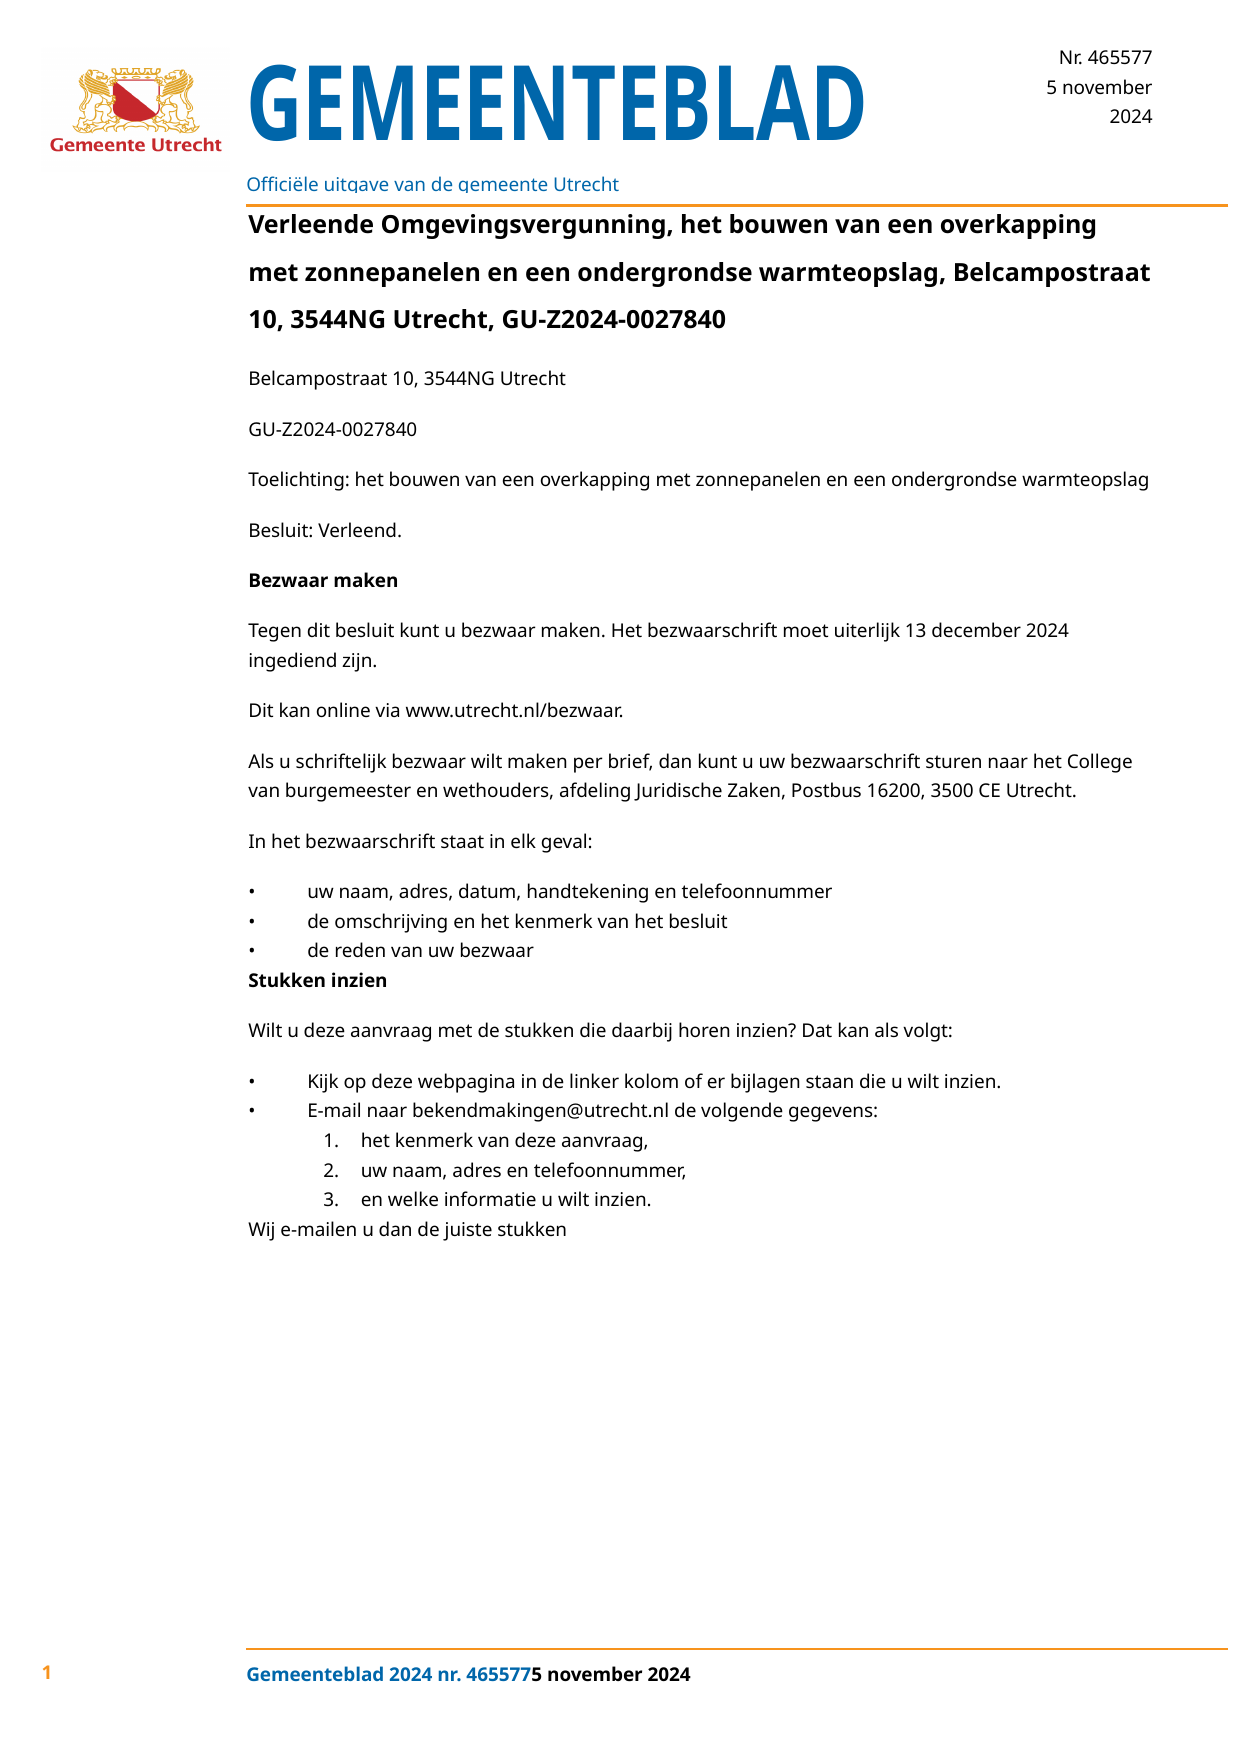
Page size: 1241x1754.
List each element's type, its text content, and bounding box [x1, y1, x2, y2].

picture [41, 47, 231, 172]
text Als u schriftelijk bezwaar wilt maken per brief, dan kunt u uw bezwaarschrift sturen naar het College van burgemeester en wethouders, afdeling Juridische Zaken, Postbus 16200, 3500 CE Utrecht. [248, 748, 1152, 803]
text Wilt u deze aanvraag met de stukken die daarbij horen inzien? Dat kan als volgt: [248, 1018, 1152, 1043]
list uw naam, adres en telefoonnummer, [323, 1157, 1152, 1182]
list de omschrijving en het kenmerk van het besluit [248, 908, 1152, 934]
text Tegen dit besluit kunt u bezwaar maken. Het bezwaarschrift moet uiterlijk 13 december 2024 ingediend zijn. [248, 618, 1152, 673]
text Dit kan online via www.utrecht.nl/bezwaar. [248, 698, 1152, 723]
text Belcampostraat 10, 3544NG Utrecht [248, 366, 1152, 391]
list de reden van uw bezwaar [248, 938, 1152, 963]
text GU-Z2024-0027840 [248, 416, 1152, 442]
list het kenmerk van deze aanvraag, [323, 1127, 1152, 1153]
list Kijk op deze webpagina in de linker kolom of er bijlagen staan die u wilt inzien. [248, 1068, 1152, 1094]
list uw naam, adres, datum, handtekening en telefoonnummer [248, 878, 1152, 904]
text Besluit: Verleend. [248, 517, 1152, 542]
text Stukken inzien [248, 967, 1152, 993]
list E-mail naar bekendmakingen@utrecht.nl de volgende gegevens: [248, 1098, 1152, 1123]
text Toelichting: het bouwen van een overkapping met zonnepanelen en een ondergrondse warmteopslag [248, 466, 1152, 492]
text Verleende Omgevingsvergunning, het bouwen van een overkapping met zonnepanelen en een ondergrondse warmteopslag, Belcampostraat 10, 3544NG Utrecht, GU-Z2024-0027840 [248, 207, 1152, 336]
list en welke informatie u wilt inzien. [323, 1186, 1152, 1212]
text Bezwaar maken [248, 567, 1152, 593]
text Wij e-mailen u dan de juiste stukken [248, 1216, 1152, 1242]
text In het bezwaarschrift staat in elk geval: [248, 828, 1152, 854]
